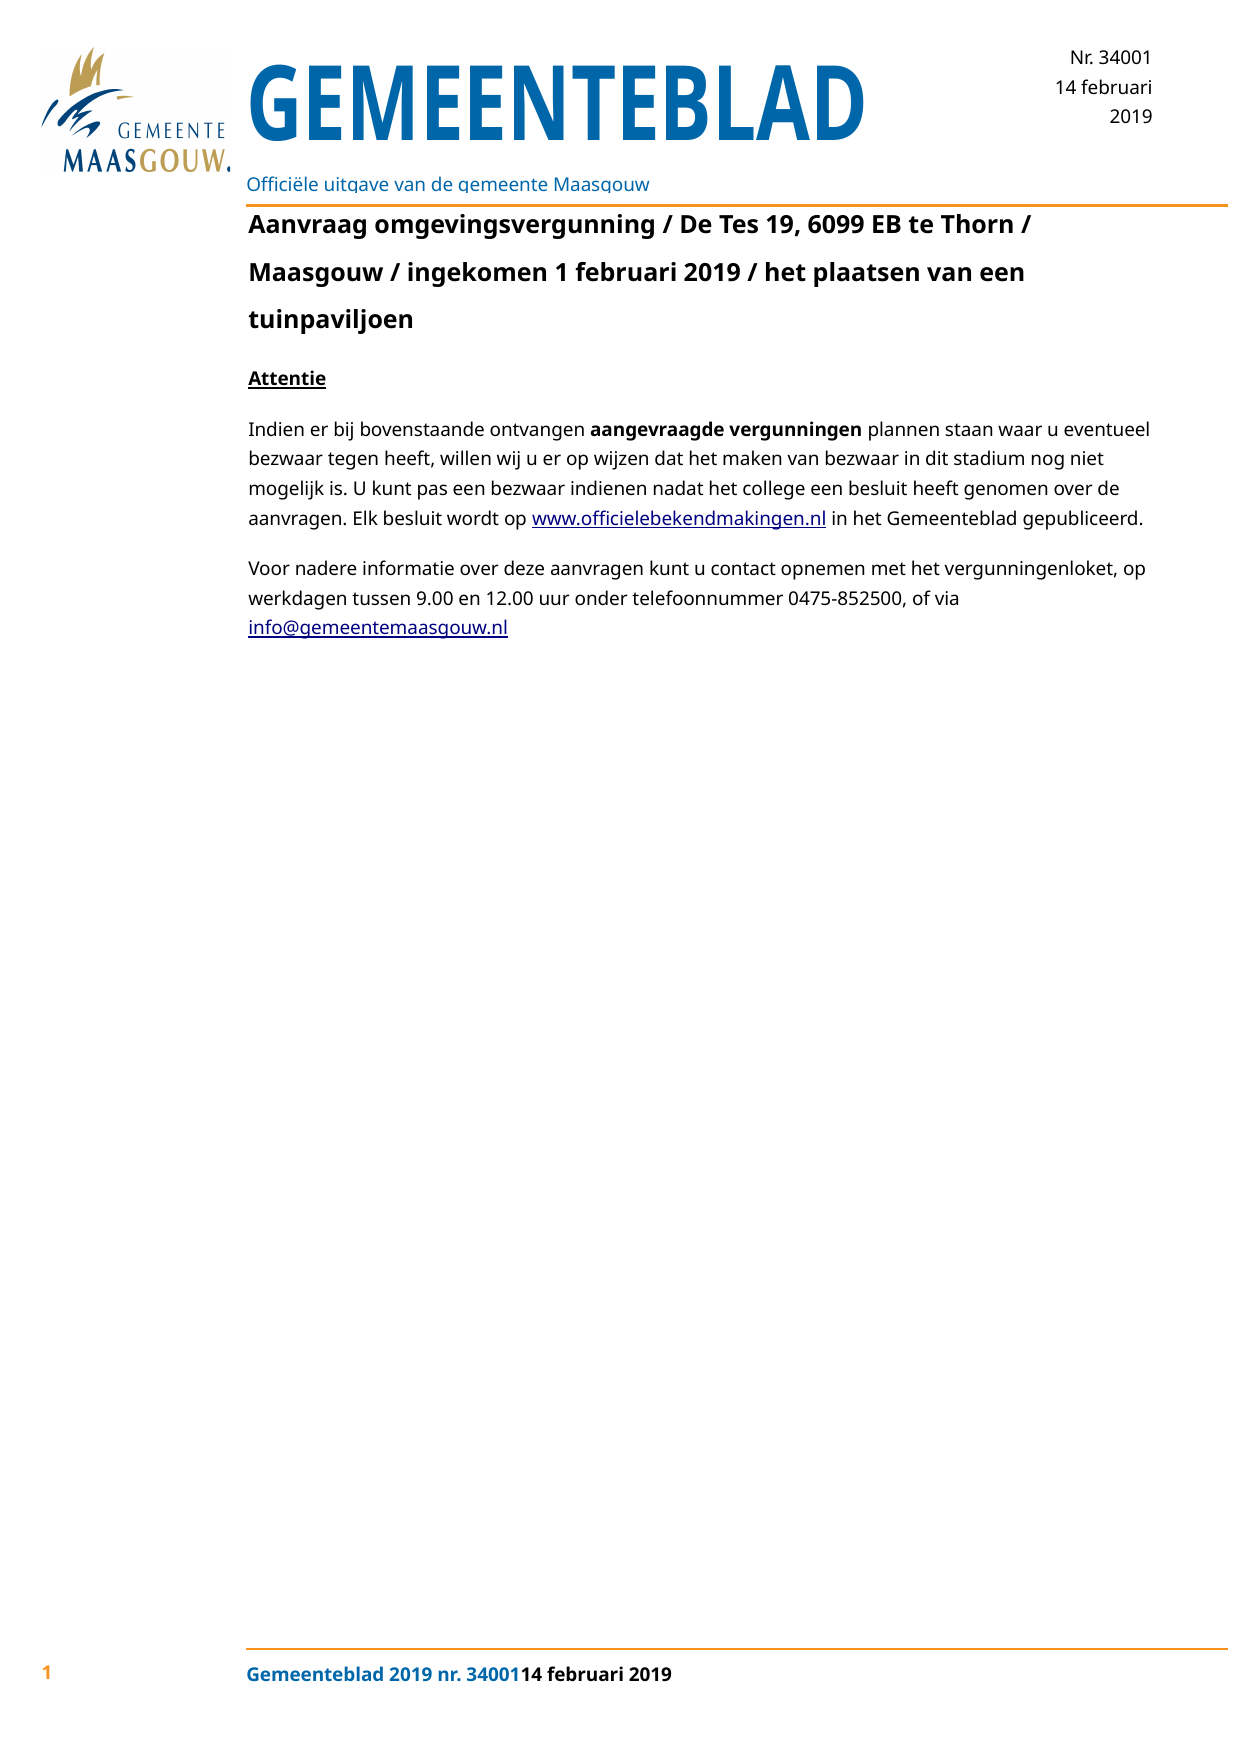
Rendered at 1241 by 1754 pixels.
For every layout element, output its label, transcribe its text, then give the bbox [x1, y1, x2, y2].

text Indien er bij bovenstaande ontvangen aangevraagde vergunningen plannen staan waar u eventueel bezwaar tegen heeft, willen wij u er op wijzen dat het maken van bezwaar in dit stadium nog niet mogelijk is. U kunt pas een bezwaar indienen nadat het college een besluit heeft genomen over de aanvragen. Elk besluit wordt op www.officielebekendmakingen.nl in het Gemeenteblad gepubliceerd. [248, 416, 1152, 530]
text Aanvraag omgevingsvergunning / De Tes 19, 6099 EB te Thorn / Maasgouw / ingekomen 1 februari 2019 / het plaatsen van een tuinpaviljoen [248, 207, 1152, 336]
text Voor nadere informatie over deze aanvragen kunt u contact opnemen met het vergunningenloket, op werkdagen tussen 9.00 en 12.00 uur onder telefoonnummer 0475-852500, of via info@gemeentemaasgouw.nl [248, 555, 1152, 640]
text Attentie [248, 366, 1152, 391]
picture [41, 47, 231, 172]
